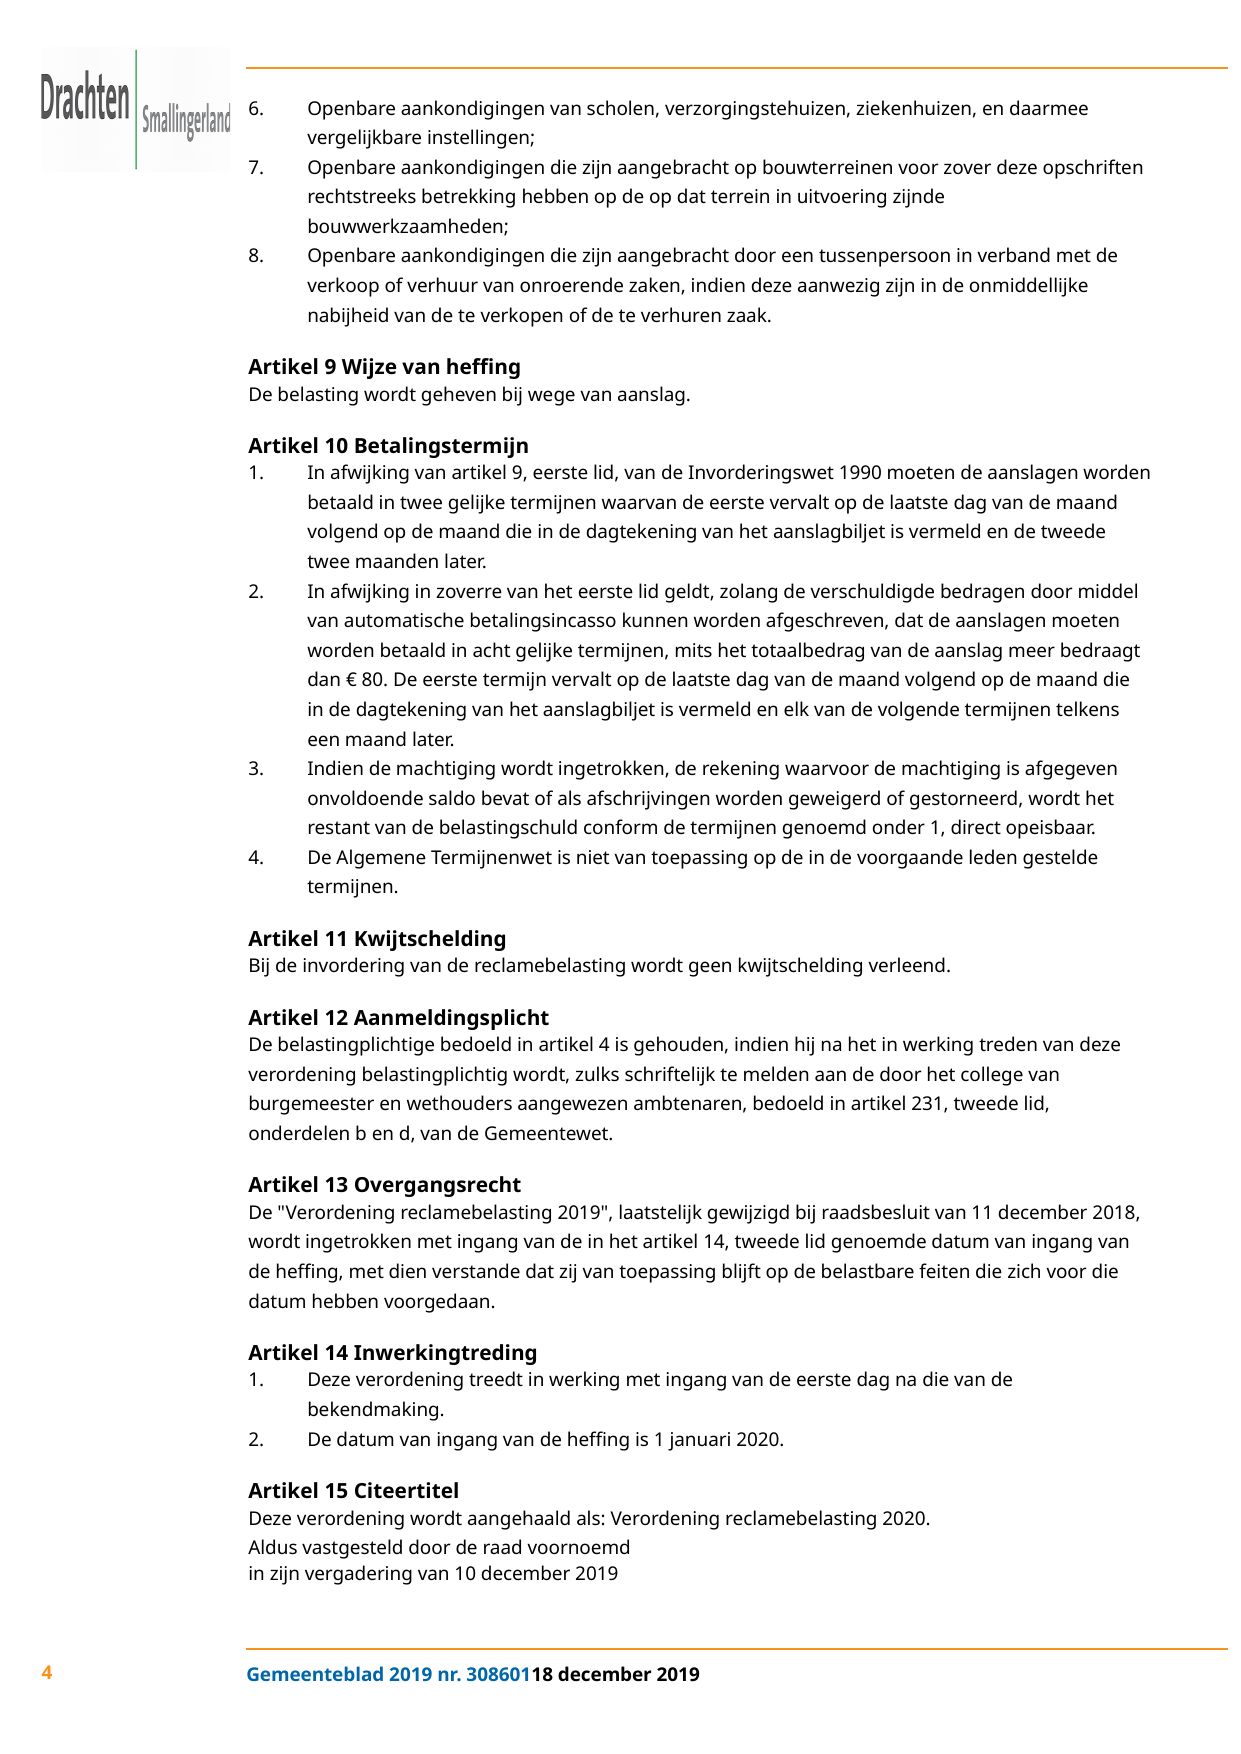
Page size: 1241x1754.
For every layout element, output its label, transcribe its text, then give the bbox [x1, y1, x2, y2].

text Artikel 13 Overgangsrecht [248, 1171, 1152, 1199]
list Openbare aankondigingen die zijn aangebracht door een tussenpersoon in verband met de verkoop of verhuur van onroerende zaken, indien deze aanwezig zijn in de onmiddellijke nabijheid van de te verkopen of de te verhuren zaak. [248, 243, 1152, 328]
text Aldus vastgesteld door de raad voornoemd [248, 1534, 1152, 1560]
text De belastingplichtige bedoeld in artikel 4 is gehouden, indien hij na het in werking treden van deze verordening belastingplichtig wordt, zulks schriftelijk te melden aan de door het college van burgemeester en wethouders aangewezen ambtenaren, bedoeld in artikel 231, tweede lid, onderdelen b en d, van de Gemeentewet. [248, 1031, 1152, 1146]
text Artikel 9 Wijze van heffing [248, 352, 1152, 381]
list Openbare aankondigingen van scholen, verzorgingstehuizen, ziekenhuizen, en daarmee vergelijkbare instellingen; [248, 95, 1152, 150]
text De belasting wordt geheven bij wege van aanslag. [248, 381, 1152, 406]
picture [41, 47, 231, 172]
list Openbare aankondigingen die zijn aangebracht op bouwterreinen voor zover deze opschriften rechtstreeks betrekking hebben op de op dat terrein in uitvoering zijnde bouwwerkzaamheden; [248, 154, 1152, 239]
list Indien de machtiging wordt ingetrokken, de rekening waarvoor de machtiging is afgegeven onvoldoende saldo bevat of als afschrijvingen worden geweigerd of gestorneerd, wordt het restant van de belastingschuld conform de termijnen genoemd onder 1, direct opeisbaar. [248, 755, 1152, 840]
text Artikel 14 Inwerkingtreding [248, 1338, 1152, 1367]
list In afwijking in zoverre van het eerste lid geldt, zolang de verschuldigde bedragen door middel van automatische betalingsincasso kunnen worden afgeschreven, dat de aanslagen moeten worden betaald in acht gelijke termijnen, mits het totaalbedrag van de aanslag meer bedraagt dan € 80. De eerste termijn vervalt op de laatste dag van de maand volgend op de maand die in de dagtekening van het aanslagbiljet is vermeld en elk van de volgende termijnen telkens een maand later. [248, 578, 1152, 752]
text Deze verordening wordt aangehaald als: Verordening reclamebelasting 2020. [248, 1505, 1152, 1530]
list In afwijking van artikel 9, eerste lid, van de Invorderingswet 1990 moeten de aanslagen worden betaald in twee gelijke termijnen waarvan de eerste vervalt op de laatste dag van de maand volgend op de maand die in de dagtekening van het aanslagbiljet is vermeld en de tweede twee maanden later. [248, 459, 1152, 574]
text Artikel 12 Aanmeldingsplicht [248, 1003, 1152, 1031]
text in zijn vergadering van 10 december 2019 [248, 1560, 1152, 1586]
list Deze verordening treedt in werking met ingang van de eerste dag na die van de bekendmaking. [248, 1367, 1152, 1422]
text De "Verordening reclamebelasting 2019", laatstelijk gewijzigd bij raadsbesluit van 11 december 2018, wordt ingetrokken met ingang van de in het artikel 14, tweede lid genoemde datum van ingang van de heffing, met dien verstande dat zij van toepassing blijft op de belastbare feiten die zich voor die datum hebben voorgedaan. [248, 1199, 1152, 1313]
list De datum van ingang van de heffing is 1 januari 2020. [248, 1426, 1152, 1452]
text Artikel 15 Citeertitel [248, 1476, 1152, 1505]
list De Algemene Termijnenwet is niet van toepassing op de in de voorgaande leden gestelde termijnen. [248, 844, 1152, 899]
text Artikel 10 Betalingstermijn [248, 431, 1152, 459]
text Bij de invordering van de reclamebelasting wordt geen kwijtschelding verleend. [248, 953, 1152, 978]
text Artikel 11 Kwijtschelding [248, 924, 1152, 953]
